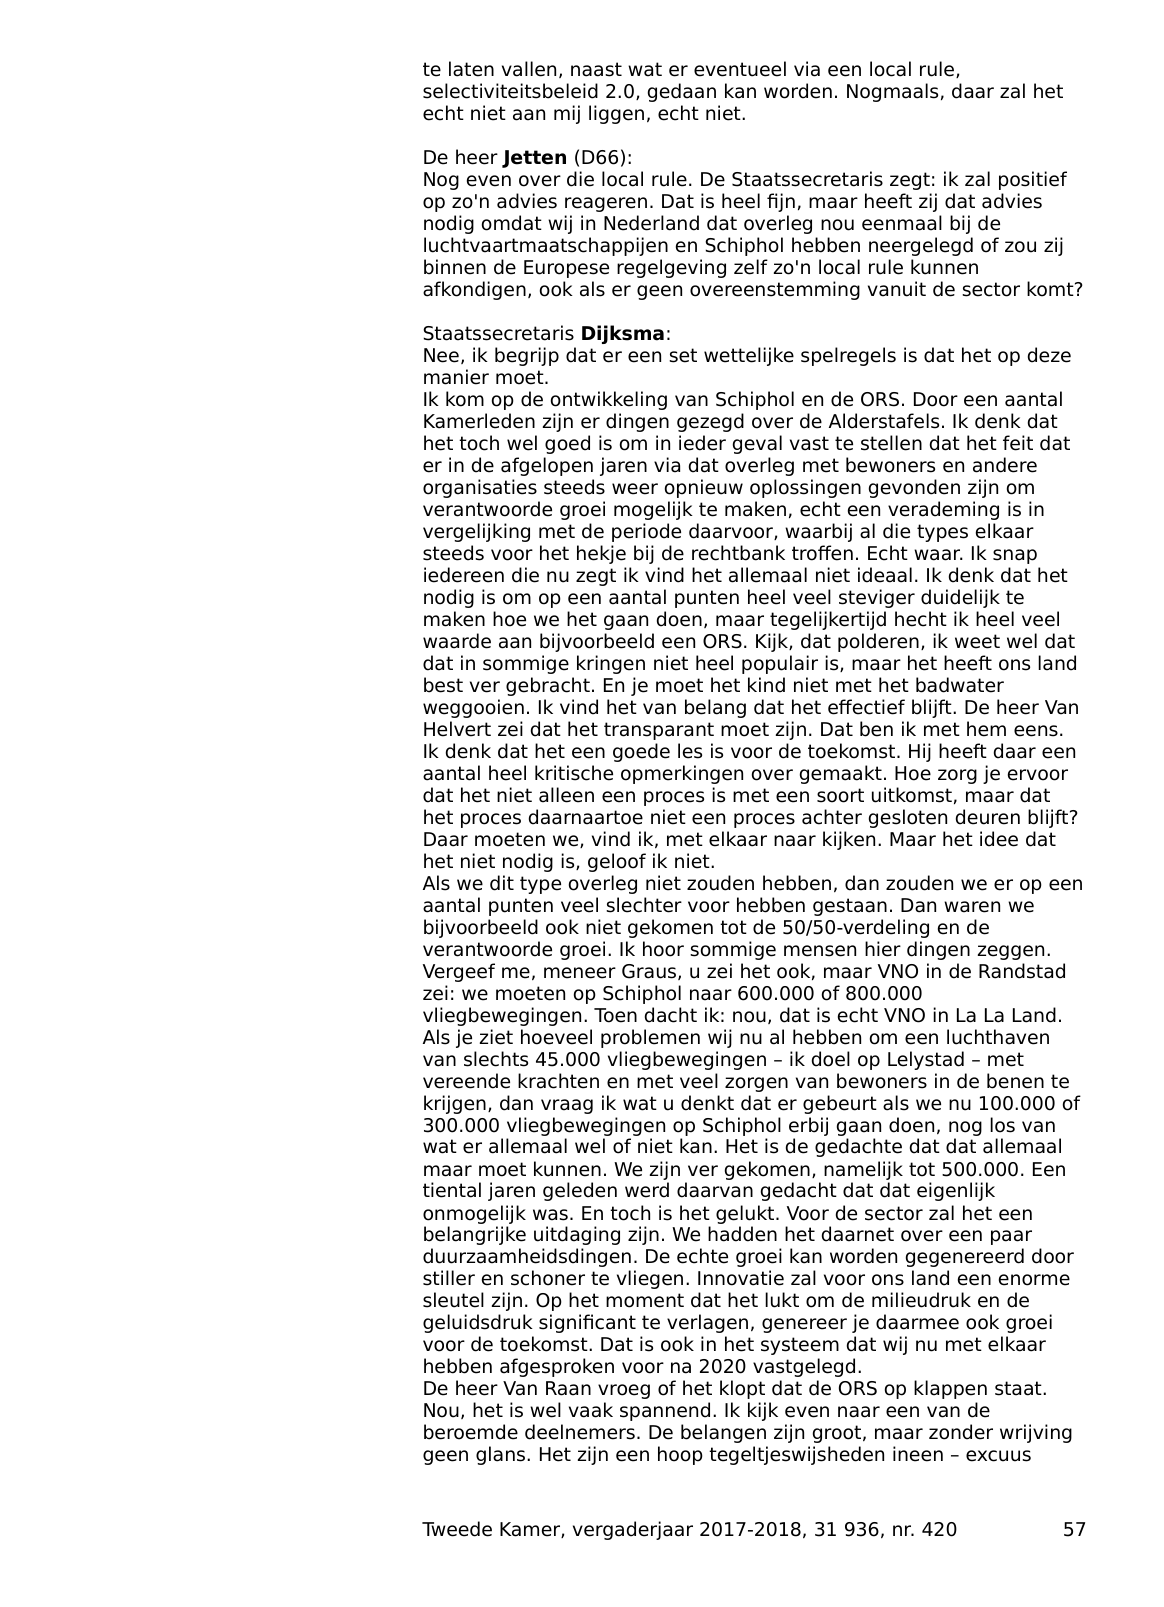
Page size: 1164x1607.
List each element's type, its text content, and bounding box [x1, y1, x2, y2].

text Nog even over die local rule. De Staatssecretaris zegt: ik zal positief op zo'n advies reageren. Dat is heel fijn, maar heeft zij dat advies nodig omdat wij in Nederland dat overleg nou eenmaal bij de luchtvaartmaatschappijen en Schiphol hebben neergelegd of zou zij binnen de Europese regelgeving zelf zo'n local rule kunnen afkondigen, ook als er geen overeenstemming vanuit de sector komt? [422, 169, 1087, 301]
text De heer Jetten (D66): [422, 147, 1087, 169]
text Nee, ik begrijp dat er een set wettelijke spelregels is dat het op deze manier moet. [422, 345, 1087, 389]
text Ik kom op de ontwikkeling van Schiphol en de ORS. Door een aantal Kamerleden zijn er dingen gezegd over de Alderstafels. Ik denk dat het toch wel goed is om in ieder geval vast te stellen dat het feit dat er in de afgelopen jaren via dat overleg met bewoners en andere organisaties steeds weer opnieuw oplossingen gevonden zijn om verantwoorde groei mogelijk te maken, echt een verademing is in vergelijking met de periode daarvoor, waarbij al die types elkaar steeds voor het hekje bij de rechtbank troffen. Echt waar. Ik snap iedereen die nu zegt ik vind het allemaal niet ideaal. Ik denk dat het nodig is om op een aantal punten heel veel steviger duidelijk te maken hoe we het gaan doen, maar tegelijkertijd hecht ik heel veel waarde aan bijvoorbeeld een ORS. Kijk, dat polderen, ik weet wel dat dat in sommige kringen niet heel populair is, maar het heeft ons land best ver gebracht. En je moet het kind niet met het badwater weggooien. Ik vind het van belang dat het effectief blijft. De heer Van Helvert zei dat het transparant moet zijn. Dat ben ik met hem eens. Ik denk dat het een goede les is voor de toekomst. Hij heeft daar een aantal heel kritische opmerkingen over gemaakt. Hoe zorg je ervoor dat het niet alleen een proces is met een soort uitkomst, maar dat het proces daarnaartoe niet een proces achter gesloten deuren blijft? Daar moeten we, vind ik, met elkaar naar kijken. Maar het idee dat het niet nodig is, geloof ik niet. [422, 389, 1087, 873]
text De heer Van Raan vroeg of het klopt dat de ORS op klappen staat. Nou, het is wel vaak spannend. Ik kijk even naar een van de beroemde deelnemers. De belangen zijn groot, maar zonder wrijving geen glans. Het zijn een hoop tegeltjeswijsheden ineen – excuus [422, 1378, 1087, 1466]
text Staatssecretaris Dijksma: [422, 323, 1087, 345]
text Als we dit type overleg niet zouden hebben, dan zouden we er op een aantal punten veel slechter voor hebben gestaan. Dan waren we bijvoorbeeld ook niet gekomen tot de 50/50-verdeling en de verantwoorde groei. Ik hoor sommige mensen hier dingen zeggen. Vergeef me, meneer Graus, u zei het ook, maar VNO in de Randstad zei: we moeten op Schiphol naar 600.000 of 800.000 vliegbewegingen. Toen dacht ik: nou, dat is echt VNO in La La Land. Als je ziet hoeveel problemen wij nu al hebben om een luchthaven van slechts 45.000 vliegbewegingen – ik doel op Lelystad – met vereende krachten en met veel zorgen van bewoners in de benen te krijgen, dan vraag ik wat u denkt dat er gebeurt als we nu 100.000 of 300.000 vliegbewegingen op Schiphol erbij gaan doen, nog los van wat er allemaal wel of niet kan. Het is de gedachte dat dat allemaal maar moet kunnen. We zijn ver gekomen, namelijk tot 500.000. Een tiental jaren geleden werd daarvan gedacht dat dat eigenlijk onmogelijk was. En toch is het gelukt. Voor de sector zal het een belangrijke uitdaging zijn. We hadden het daarnet over een paar duurzaamheidsdingen. De echte groei kan worden gegenereerd door stiller en schoner te vliegen. Innovatie zal voor ons land een enorme sleutel zijn. Op het moment dat het lukt om de milieudruk en de geluidsdruk significant te verlagen, genereer je daarmee ook groei voor de toekomst. Dat is ook in het systeem dat wij nu met elkaar hebben afgesproken voor na 2020 vastgelegd. [422, 873, 1087, 1378]
text te laten vallen, naast wat er eventueel via een local rule, selectiviteitsbeleid 2.0, gedaan kan worden. Nogmaals, daar zal het echt niet aan mij liggen, echt niet. [422, 59, 1087, 125]
